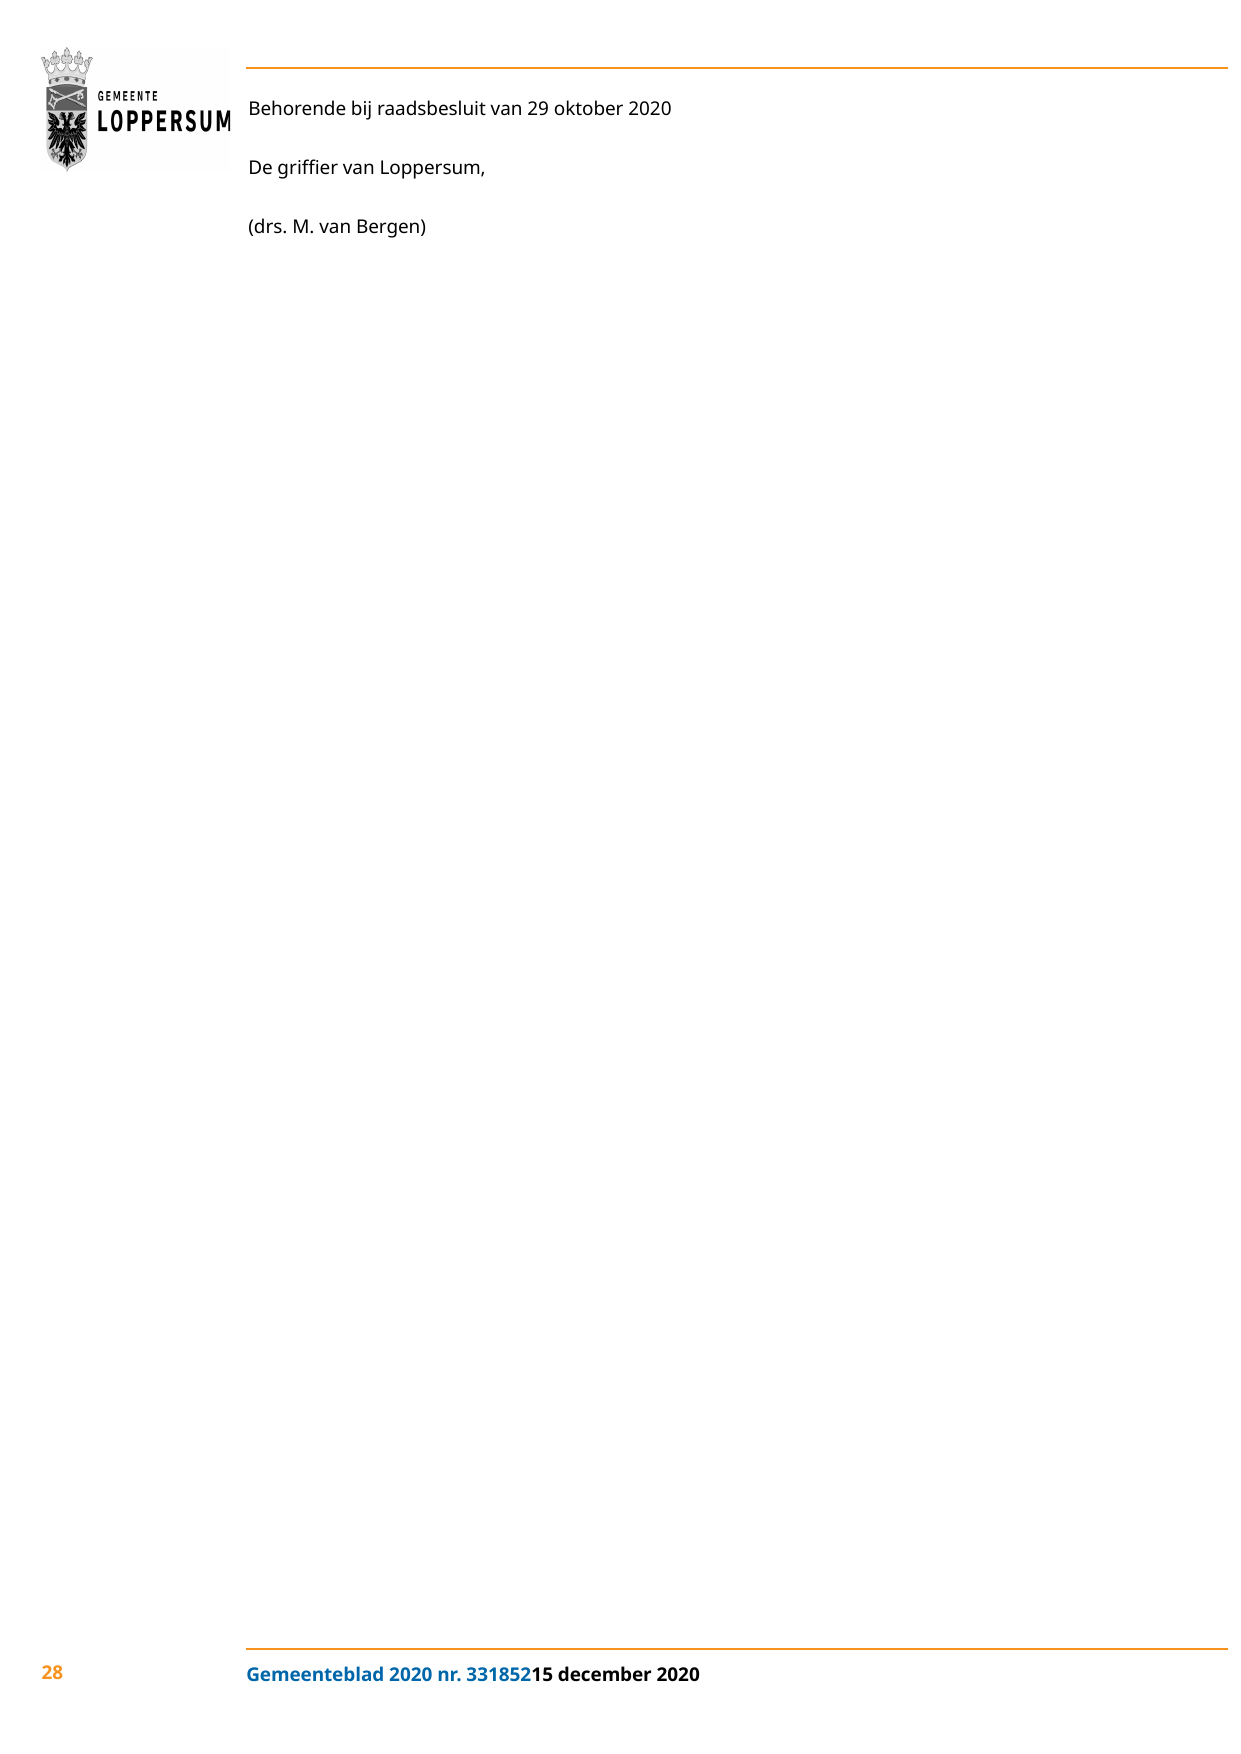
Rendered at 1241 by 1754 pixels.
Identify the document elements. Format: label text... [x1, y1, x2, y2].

text (drs. M. van Bergen) [248, 213, 1152, 239]
picture [41, 47, 231, 172]
text Behorende bij raadsbesluit van 29 oktober 2020 [248, 95, 1152, 121]
text De griffier van Loppersum, [248, 154, 1152, 180]
